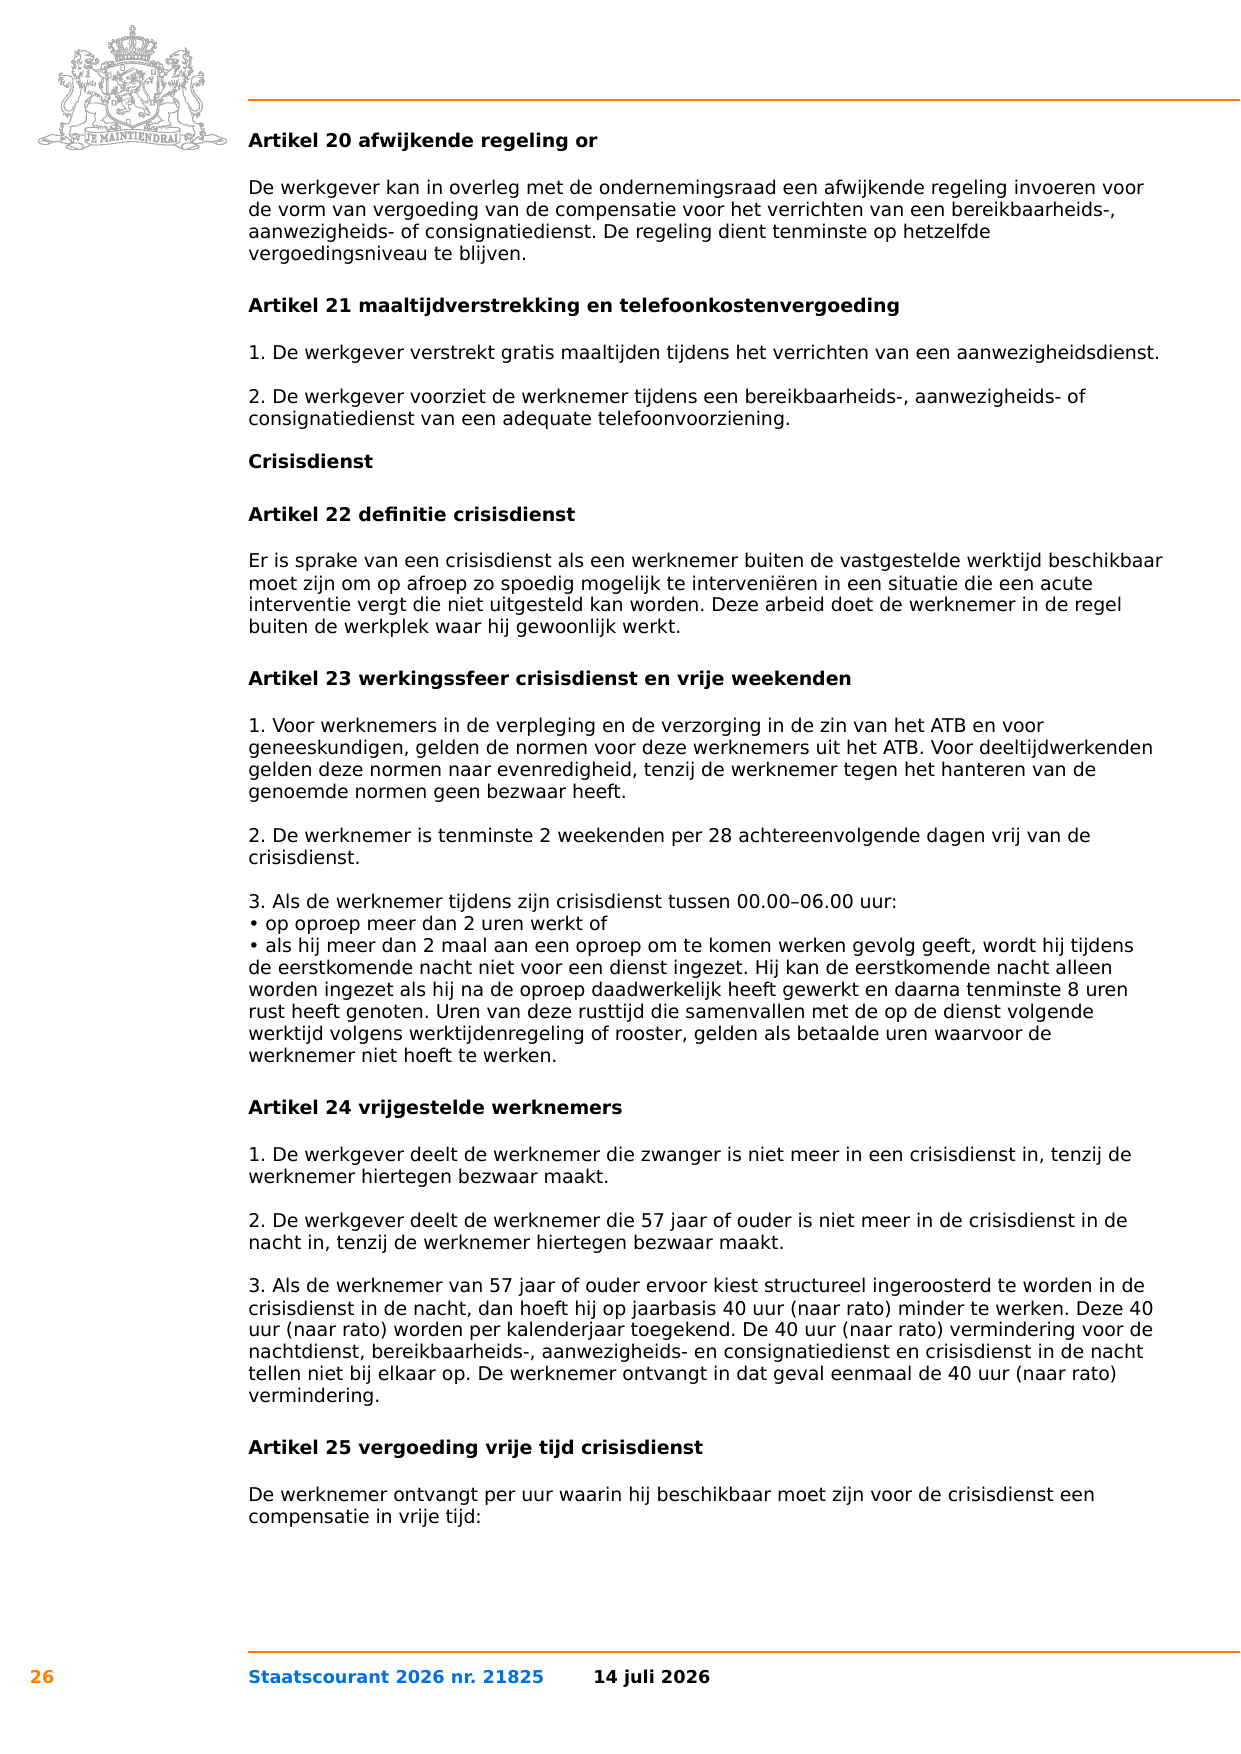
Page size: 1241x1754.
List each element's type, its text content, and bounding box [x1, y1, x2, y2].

text De werkgever kan in overleg met de ondernemingsraad een afwijkende regeling invoeren voor de vorm van vergoeding van de compensatie voor het verrichten van een bereikbaarheids-, aanwezigheids- of consignatiedienst. De regeling dient tenminste op hetzelfde vergoedingsniveau te blijven. [248, 177, 1163, 265]
text De werknemer ontvangt per uur waarin hij beschikbaar moet zijn voor de crisisdienst een compensatie in vrije tijd: [248, 1484, 1163, 1528]
text 1. De werkgever deelt de werknemer die zwanger is niet meer in een crisisdienst in, tenzij de werknemer hiertegen bezwaar maakt. [248, 1144, 1163, 1188]
text • op oproep meer dan 2 uren werkt of [248, 913, 1163, 935]
picture [38, 25, 227, 150]
subtitle Crisisdienst [248, 451, 1163, 473]
subtitle Artikel 21 maaltijdverstrekking en telefoonkostenvergoeding [248, 295, 1163, 317]
text 3. Als de werknemer tijdens zijn crisisdienst tussen 00.00–06.00 uur: [248, 891, 1163, 913]
subtitle Artikel 23 werkingssfeer crisisdienst en vrije weekenden [248, 668, 1163, 690]
subtitle Artikel 20 afwijkende regeling or [248, 130, 1163, 152]
text 2. De werkgever deelt de werknemer die 57 jaar of ouder is niet meer in de crisisdienst in de nacht in, tenzij de werknemer hiertegen bezwaar maakt. [248, 1209, 1163, 1253]
subtitle Artikel 25 vergoeding vrije tijd crisisdienst [248, 1437, 1163, 1459]
subtitle Artikel 24 vrijgestelde werknemers [248, 1097, 1163, 1119]
text 3. Als de werknemer van 57 jaar of ouder ervoor kiest structureel ingeroosterd te worden in de crisisdienst in de nacht, dan hoeft hij op jaarbasis 40 uur (naar rato) minder te werken. Deze 40 uur (naar rato) worden per kalenderjaar toegekend. De 40 uur (naar rato) vermindering voor de nachtdienst, bereikbaarheids-, aanwezigheids- en consignatiedienst en crisisdienst in de nacht tellen niet bij elkaar op. De werknemer ontvangt in dat geval eenmaal de 40 uur (naar rato) vermindering. [248, 1275, 1163, 1407]
text 1. De werkgever verstrekt gratis maaltijden tijdens het verrichten van een aanwezigheidsdienst. [248, 342, 1163, 364]
subtitle Artikel 22 definitie crisisdienst [248, 503, 1163, 525]
text • als hij meer dan 2 maal aan een oproep om te komen werken gevolg geeft, wordt hij tijdens de eerstkomende nacht niet voor een dienst ingezet. Hij kan de eerstkomende nacht alleen worden ingezet als hij na de oproep daadwerkelijk heeft gewerkt en daarna tenminste 8 uren rust heeft genoten. Uren van deze rusttijd die samenvallen met de op de dienst volgende werktijd volgens werktijdenregeling of rooster, gelden als betaalde uren waarvoor de werknemer niet hoeft te werken. [248, 935, 1163, 1067]
text 1. Voor werknemers in de verpleging en de verzorging in de zin van het ATB en voor geneeskundigen, gelden de normen voor deze werknemers uit het ATB. Voor deeltijdwerkenden gelden deze normen naar evenredigheid, tenzij de werknemer tegen het hanteren van de genoemde normen geen bezwaar heeft. [248, 715, 1163, 803]
text 2. De werkgever voorziet de werknemer tijdens een bereikbaarheids-, aanwezigheids- of consignatiedienst van een adequate telefoonvoorziening. [248, 386, 1163, 429]
text Er is sprake van een crisisdienst als een werknemer buiten de vastgestelde werktijd beschikbaar moet zijn om op afroep zo spoedig mogelijk te interveniëren in een situatie die een acute interventie vergt die niet uitgesteld kan worden. Deze arbeid doet de werknemer in de regel buiten de werkplek waar hij gewoonlijk werkt. [248, 550, 1163, 638]
text 2. De werknemer is tenminste 2 weekenden per 28 achtereenvolgende dagen vrij van de crisisdienst. [248, 825, 1163, 869]
